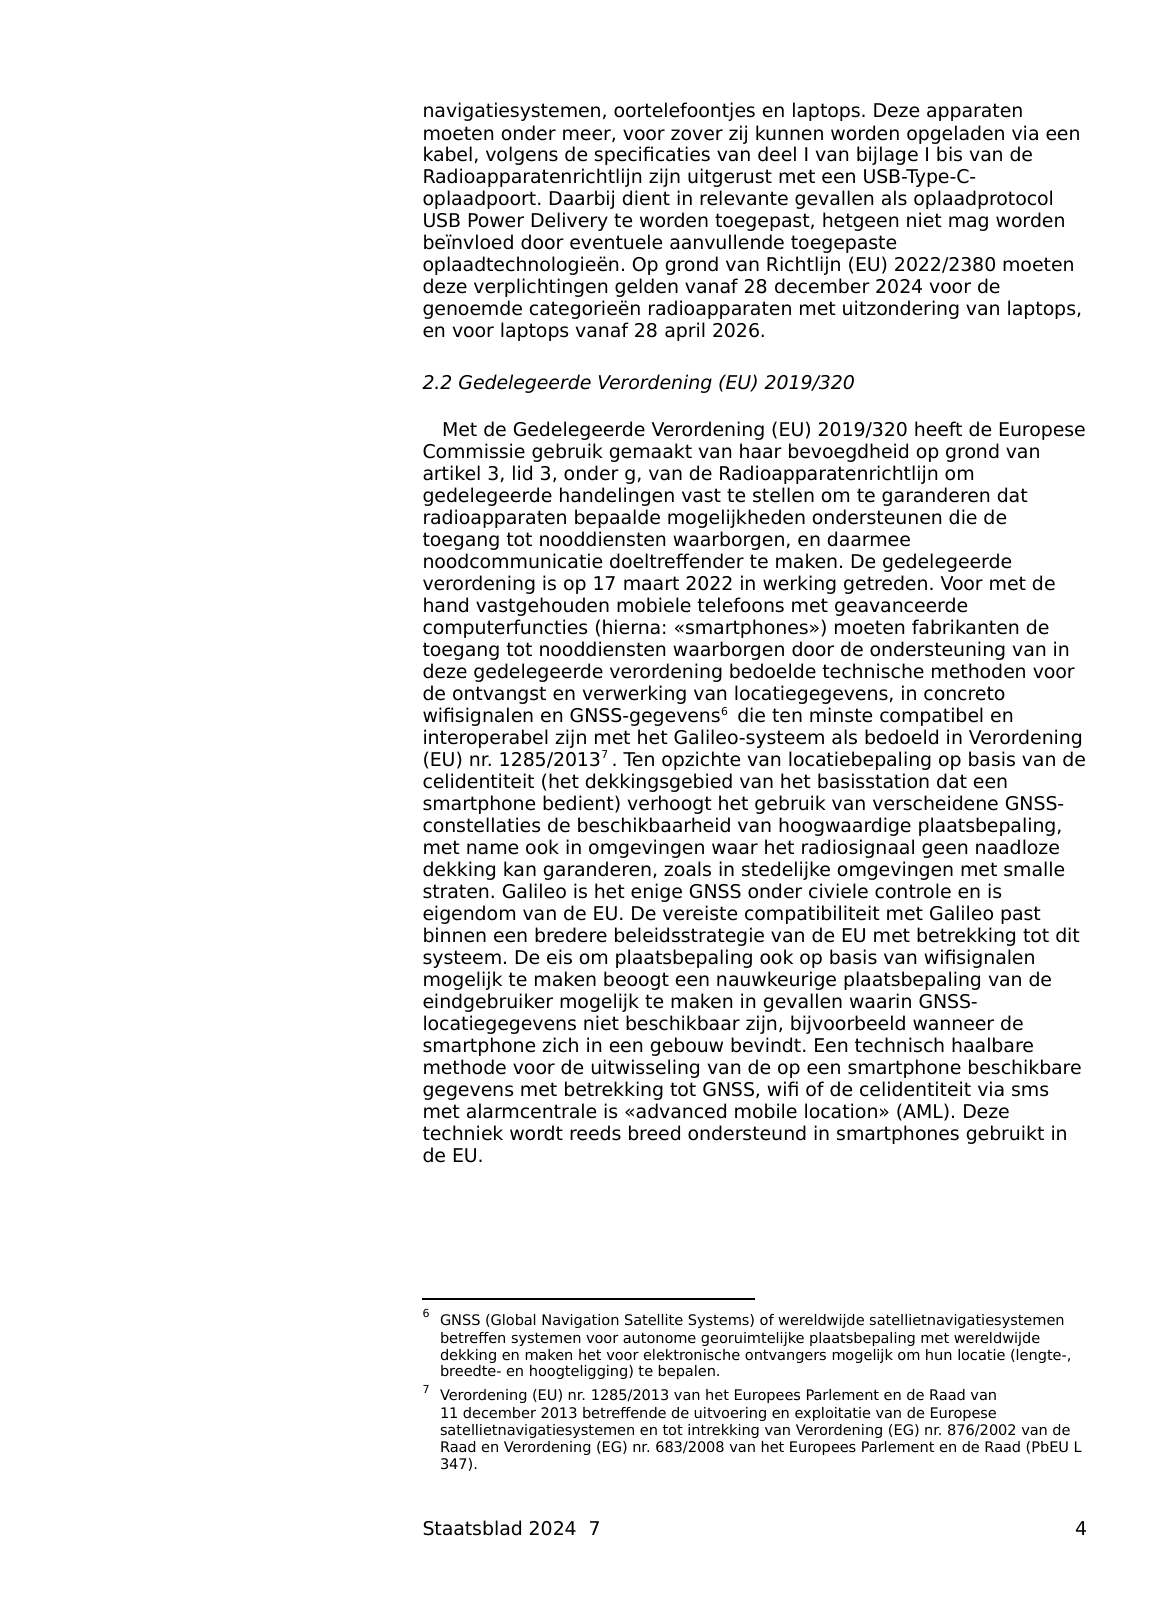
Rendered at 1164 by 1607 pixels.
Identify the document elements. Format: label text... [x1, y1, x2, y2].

text Met de Gedelegeerde Verordening (EU) 2019/320 heeft de Europese Commissie gebruik gemaakt van haar bevoegdheid op grond van artikel 3, lid 3, onder g, van de Radioapparatenrichtlijn om gedelegeerde handelingen vast te stellen om te garanderen dat radioapparaten bepaalde mogelijkheden ondersteunen die de toegang tot nooddiensten waarborgen, en daarmee noodcommunicatie doeltreffender te maken. De gedelegeerde verordening is op 17 maart 2022 in werking getreden. Voor met de hand vastgehouden mobiele telefoons met geavanceerde computerfuncties (hierna: «smartphones») moeten fabrikanten de toegang tot nooddiensten waarborgen door de ondersteuning van in deze gedelegeerde verordening bedoelde technische methoden voor de ontvangst en verwerking van locatiegegevens, in concreto wifisignalen en GNSS-gegevens die ten minste compatibel en interoperabel zijn met het Galileo-systeem als bedoeld in Verordening (EU) nr. 1285/2013. Ten opzichte van locatiebepaling op basis van de celidentiteit (het dekkingsgebied van het basisstation dat een smartphone bedient) verhoogt het gebruik van verscheidene GNSS-constellaties de beschikbaarheid van hoogwaardige plaatsbepaling, met name ook in omgevingen waar het radiosignaal geen naadloze dekking kan garanderen, zoals in stedelijke omgevingen met smalle straten. Galileo is het enige GNSS onder civiele controle en is eigendom van de EU. De vereiste compatibiliteit met Galileo past binnen een bredere beleidsstrategie van de EU met betrekking tot dit systeem. De eis om plaatsbepaling ook op basis van wifisignalen mogelijk te maken beoogt een nauwkeurige plaatsbepaling van de eindgebruiker mogelijk te maken in gevallen waarin GNSS-locatiegegevens niet beschikbaar zijn, bijvoorbeeld wanneer de smartphone zich in een gebouw bevindt. Een technisch haalbare methode voor de uitwisseling van de op een smartphone beschikbare gegevens met betrekking tot GNSS, wifi of de celidentiteit via sms met alarmcentrale is «advanced mobile location» (AML). Deze techniek wordt reeds breed ondersteund in smartphones gebruikt in de EU. [422, 419, 1087, 1166]
subtitle 2.2 Gedelegeerde Verordening (EU) 2019/320 [422, 372, 1087, 394]
text navigatiesystemen, oortelefoontjes en laptops. Deze apparaten moeten onder meer, voor zover zij kunnen worden opgeladen via een kabel, volgens de specificaties van deel I van bijlage I bis van de Radioapparatenrichtlijn zijn uitgerust met een USB-Type-C-oplaadpoort. Daarbij dient in relevante gevallen als oplaadprotocol USB Power Delivery te worden toegepast, hetgeen niet mag worden beïnvloed door eventuele aanvullende toegepaste oplaadtechnologieën. Op grond van Richtlijn (EU) 2022/2380 moeten deze verplichtingen gelden vanaf 28 december 2024 voor de genoemde categorieën radioapparaten met uitzondering van laptops, en voor laptops vanaf 28 april 2026. [422, 100, 1087, 342]
text GNSS (Global Navigation Satellite Systems) of wereldwijde satellietnavigatiesystemen betreffen systemen voor autonome georuimtelijke plaatsbepaling met wereldwijde dekking en maken het voor elektronische ontvangers mogelijk om hun locatie (lengte-, breedte- en hoogteligging) te bepalen. [422, 1308, 1087, 1380]
text Verordening (EU) nr. 1285/2013 van het Europees Parlement en de Raad van 11 december 2013 betreffende de uitvoering en exploitatie van de Europese satellietnavigatiesystemen en tot intrekking van Verordening (EG) nr. 876/2002 van de Raad en Verordening (EG) nr. 683/2008 van het Europees Parlement en de Raad (PbEU L 347). [422, 1383, 1087, 1473]
